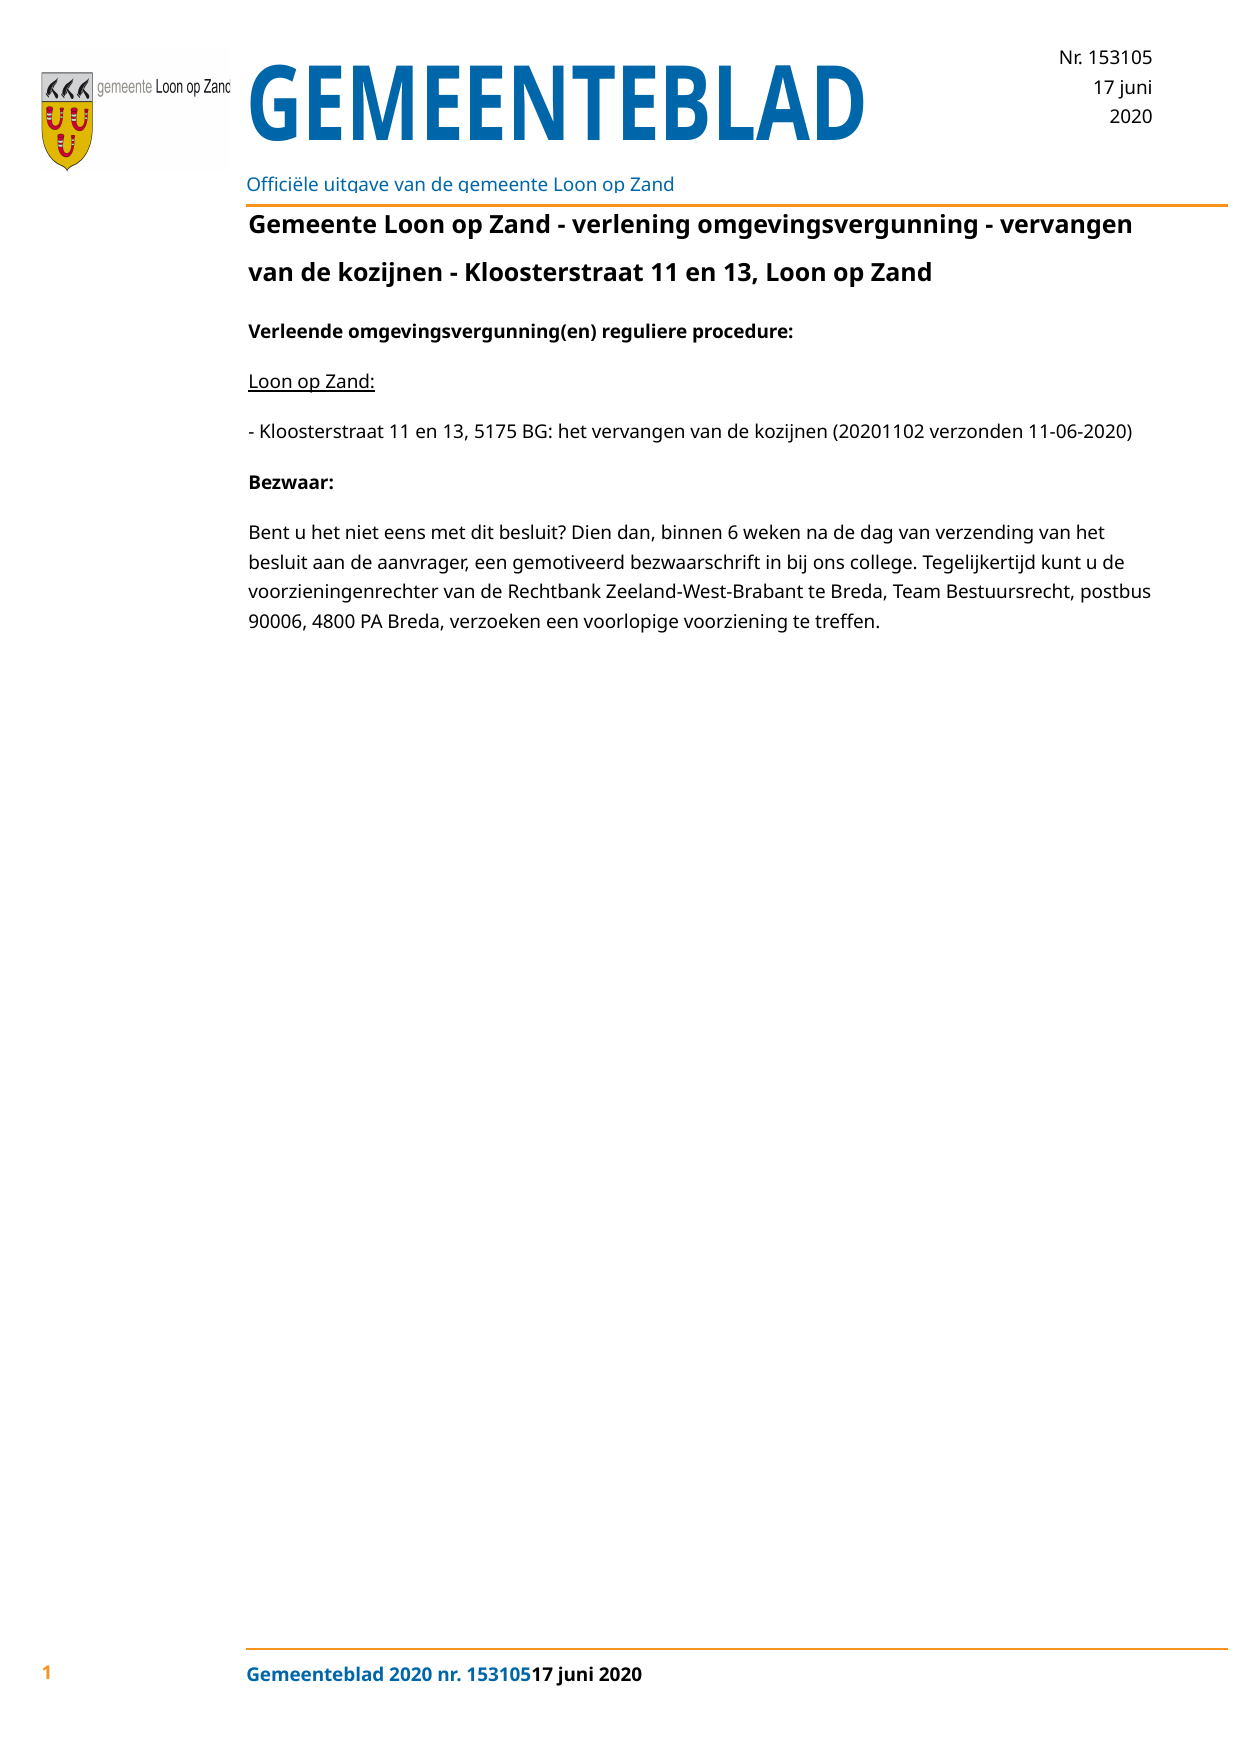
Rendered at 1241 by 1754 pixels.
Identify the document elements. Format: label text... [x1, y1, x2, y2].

text Bent u het niet eens met dit besluit? Dien dan, binnen 6 weken na de dag van verzending van het besluit aan de aanvrager, een gemotiveerd bezwaarschrift in bij ons college. Tegelijkertijd kunt u de voorzieningenrechter van de Rechtbank Zeeland-West-Brabant te Breda, Team Bestuursrecht, postbus 90006, 4800 PA Breda, verzoeken een voorlopige voorziening te treffen. [248, 519, 1152, 634]
text Loon op Zand: [248, 368, 1152, 394]
text Bezwaar: [248, 469, 1152, 495]
text Gemeente Loon op Zand - verlening omgevingsvergunning - vervangen van de kozijnen - Kloosterstraat 11 en 13, Loon op Zand [248, 207, 1152, 288]
text - Kloosterstraat 11 en 13, 5175 BG: het vervangen van de kozijnen (20201102 verzonden 11-06-2020) [248, 419, 1152, 444]
picture [41, 47, 231, 172]
text Verleende omgevingsvergunning(en) reguliere procedure: [248, 318, 1152, 344]
